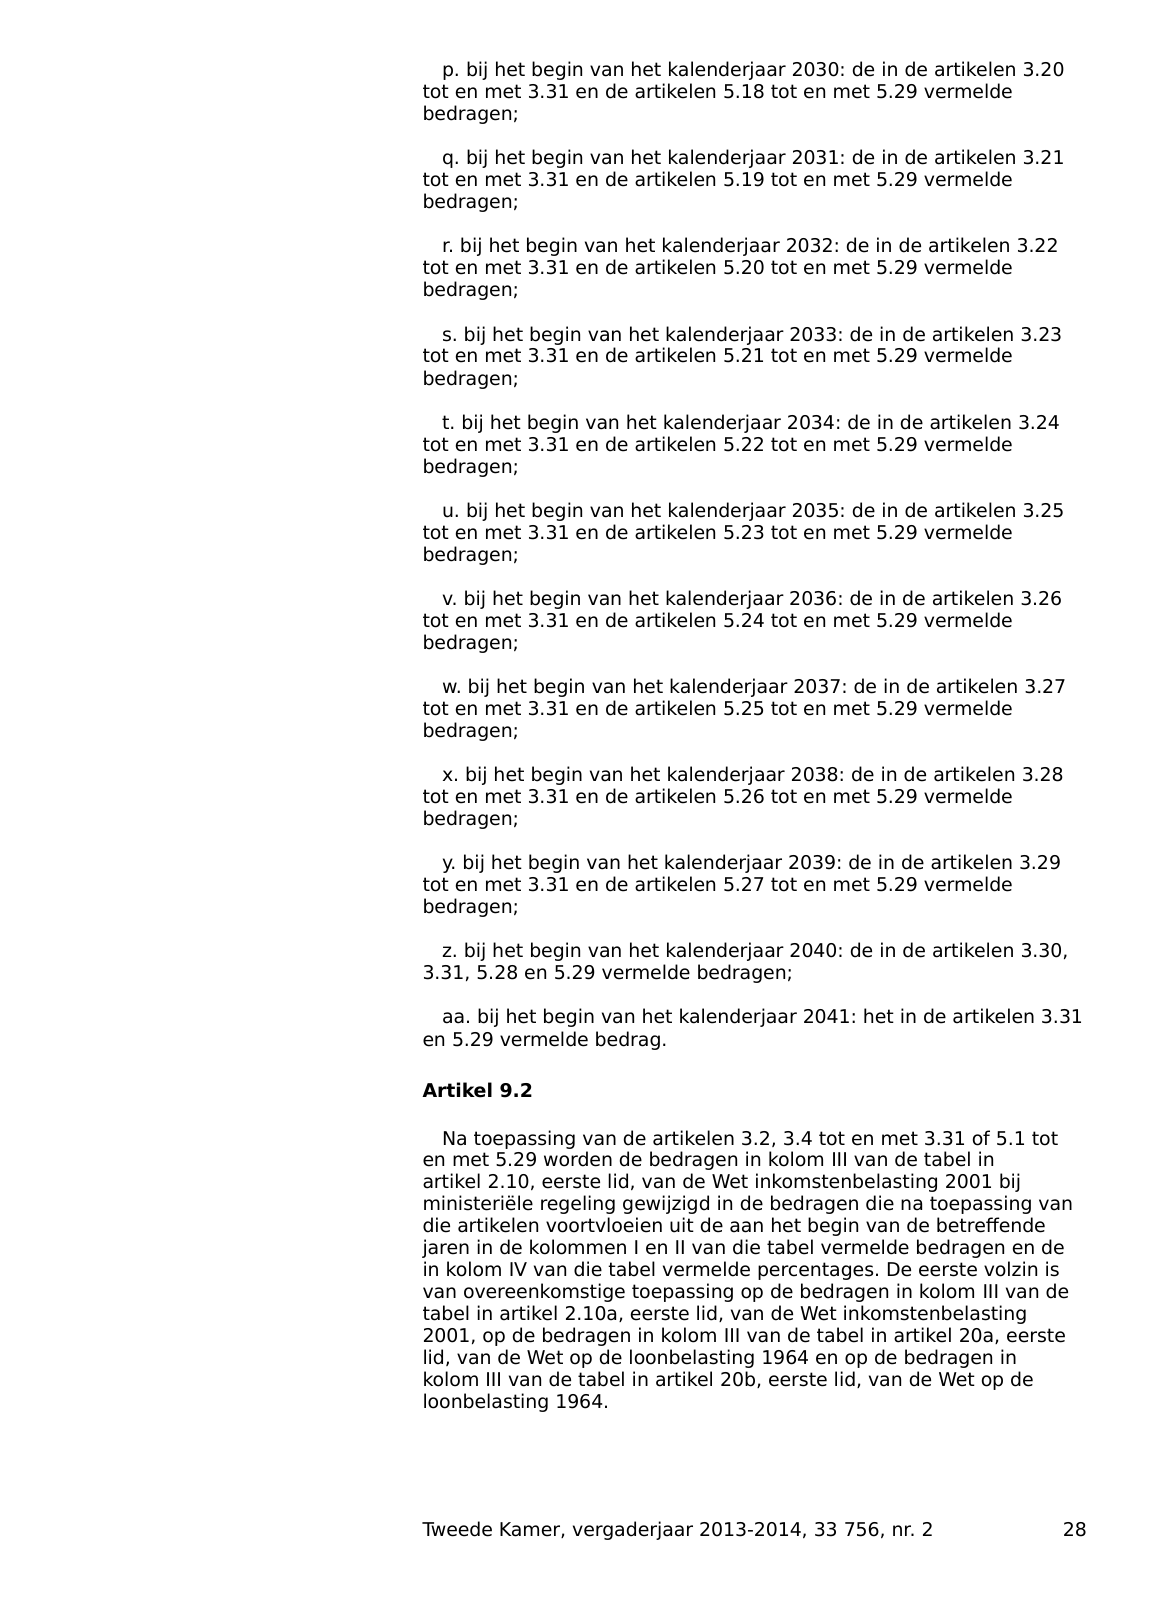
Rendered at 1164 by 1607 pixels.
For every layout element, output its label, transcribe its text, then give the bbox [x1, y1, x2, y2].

text t. bij het begin van het kalenderjaar 2034: de in de artikelen 3.24 tot en met 3.31 en de artikelen 5.22 tot en met 5.29 vermelde bedragen; [422, 412, 1087, 477]
text aa. bij het begin van het kalenderjaar 2041: het in de artikelen 3.31 en 5.29 vermelde bedrag. [422, 1006, 1087, 1050]
text v. bij het begin van het kalenderjaar 2036: de in de artikelen 3.26 tot en met 3.31 en de artikelen 5.24 tot en met 5.29 vermelde bedragen; [422, 588, 1087, 654]
text x. bij het begin van het kalenderjaar 2038: de in de artikelen 3.28 tot en met 3.31 en de artikelen 5.26 tot en met 5.29 vermelde bedragen; [422, 764, 1087, 830]
text q. bij het begin van het kalenderjaar 2031: de in de artikelen 3.21 tot en met 3.31 en de artikelen 5.19 tot en met 5.29 vermelde bedragen; [422, 147, 1087, 213]
text s. bij het begin van het kalenderjaar 2033: de in de artikelen 3.23 tot en met 3.31 en de artikelen 5.21 tot en met 5.29 vermelde bedragen; [422, 323, 1087, 389]
text z. bij het begin van het kalenderjaar 2040: de in de artikelen 3.30, 3.31, 5.28 en 5.29 vermelde bedragen; [422, 940, 1087, 984]
subtitle Artikel 9.2 [422, 1080, 1087, 1102]
text p. bij het begin van het kalenderjaar 2030: de in de artikelen 3.20 tot en met 3.31 en de artikelen 5.18 tot en met 5.29 vermelde bedragen; [422, 59, 1087, 125]
text u. bij het begin van het kalenderjaar 2035: de in de artikelen 3.25 tot en met 3.31 en de artikelen 5.23 tot en met 5.29 vermelde bedragen; [422, 500, 1087, 566]
text Na toepassing van de artikelen 3.2, 3.4 tot en met 3.31 of 5.1 tot en met 5.29 worden de bedragen in kolom III van de tabel in artikel 2.10, eerste lid, van de Wet inkomstenbelasting 2001 bij ministeriële regeling gewijzigd in de bedragen die na toepassing van die artikelen voortvloeien uit de aan het begin van de betreffende jaren in de kolommen I en II van die tabel vermelde bedragen en de in kolom IV van die tabel vermelde percentages. De eerste volzin is van overeenkomstige toepassing op de bedragen in kolom III van de tabel in artikel 2.10a, eerste lid, van de Wet inkomstenbelasting 2001, op de bedragen in kolom III van de tabel in artikel 20a, eerste lid, van de Wet op de loonbelasting 1964 en op de bedragen in kolom III van de tabel in artikel 20b, eerste lid, van de Wet op de loonbelasting 1964. [422, 1127, 1087, 1413]
text r. bij het begin van het kalenderjaar 2032: de in de artikelen 3.22 tot en met 3.31 en de artikelen 5.20 tot en met 5.29 vermelde bedragen; [422, 235, 1087, 301]
text y. bij het begin van het kalenderjaar 2039: de in de artikelen 3.29 tot en met 3.31 en de artikelen 5.27 tot en met 5.29 vermelde bedragen; [422, 852, 1087, 918]
text w. bij het begin van het kalenderjaar 2037: de in de artikelen 3.27 tot en met 3.31 en de artikelen 5.25 tot en met 5.29 vermelde bedragen; [422, 676, 1087, 742]
